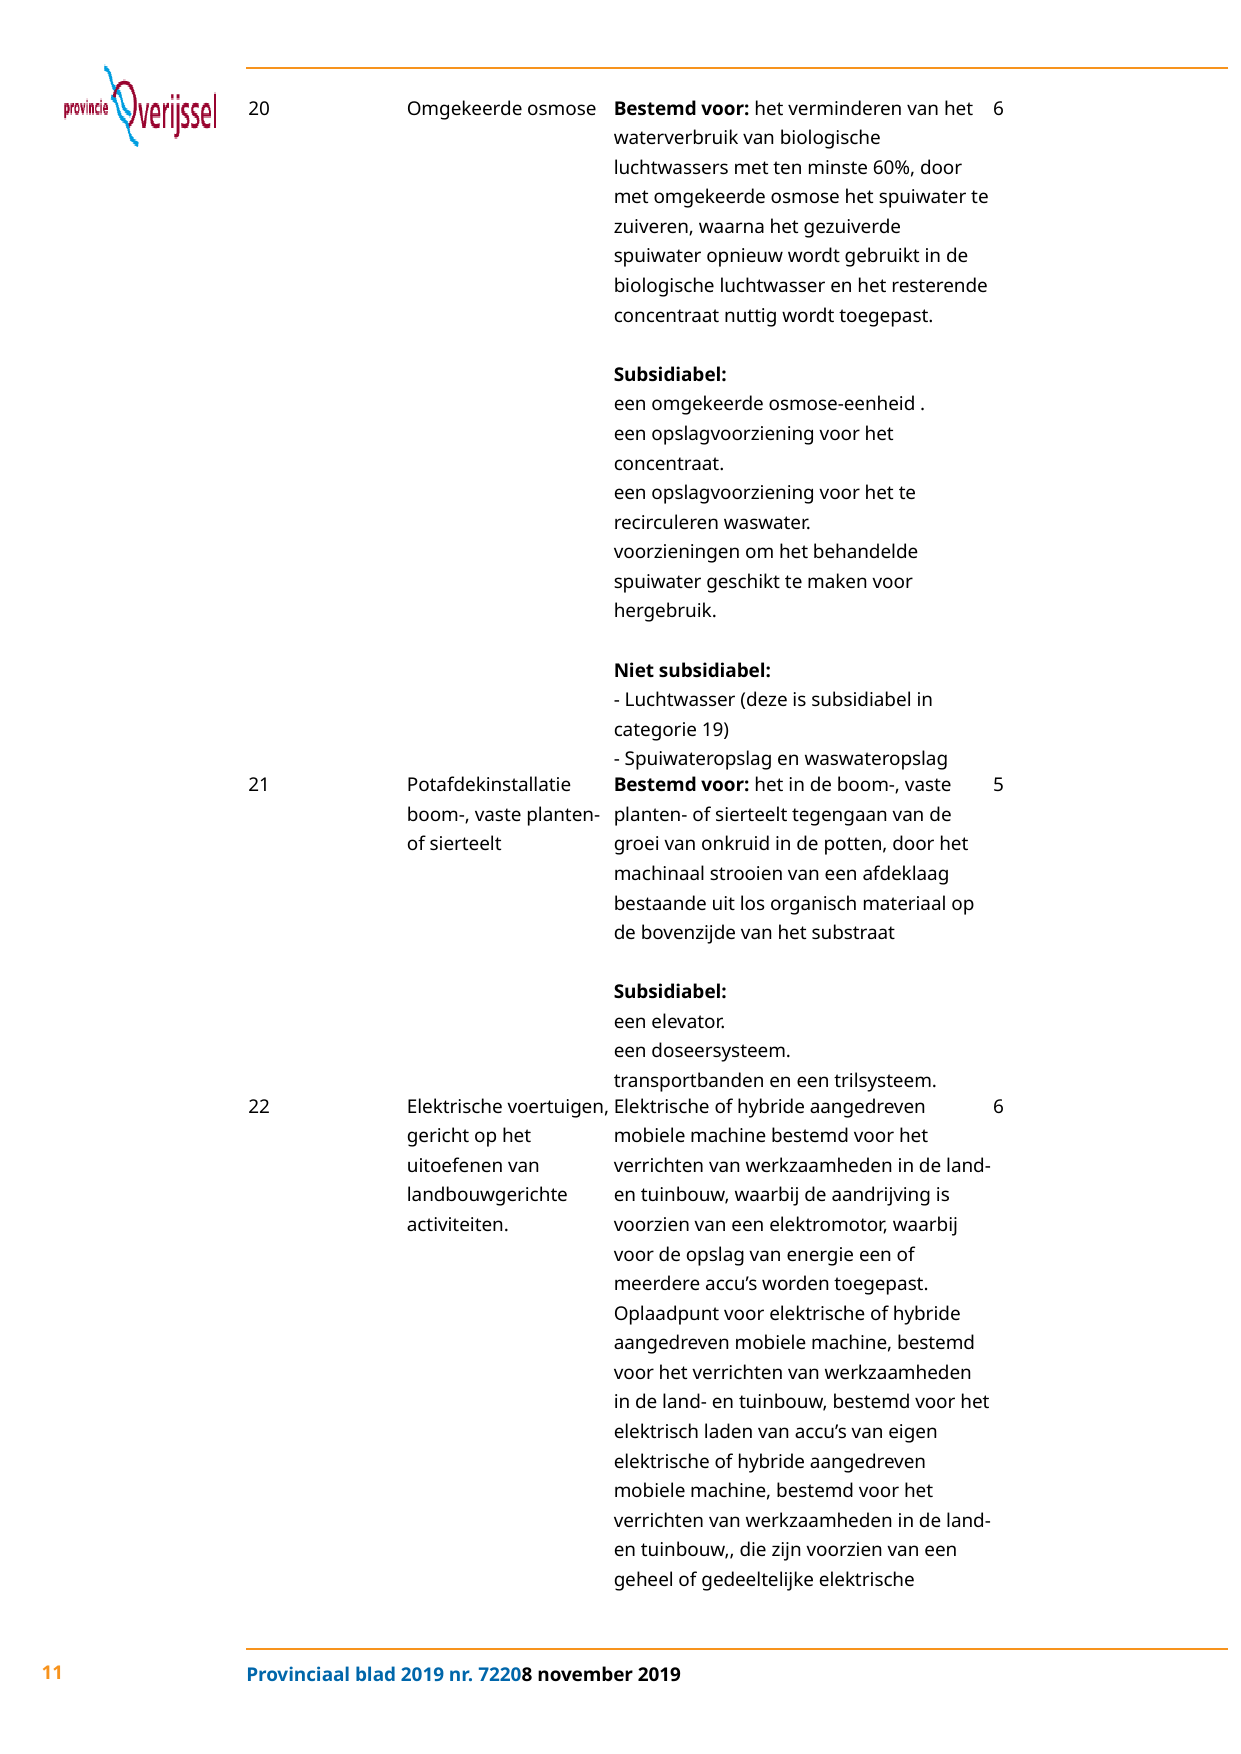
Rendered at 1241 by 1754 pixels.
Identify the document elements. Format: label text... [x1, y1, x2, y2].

table_cell Bestemd voor: het in de boom-, vaste planten- of sierteelt tegengaan van de groei van onkruid in de potten, door het machinaal strooien van een afdeklaag bestaande uit los organisch materiaal op de bovenzijde van het substraat Subsidiabel: een elevator. een doseersysteem. transportbanden en een trilsysteem. [614, 771, 993, 1093]
table_cell Bestemd voor: het verminderen van het waterverbruik van biologische luchtwassers met ten minste 60%, door met omgekeerde osmose het spuiwater te zuiveren, waarna het gezuiverde spuiwater opnieuw wordt gebruikt in de biologische luchtwasser en het resterende concentraat nuttig wordt toegepast. Subsidiabel: een omgekeerde osmose-eenheid . een opslagvoorziening voor het concentraat. een opslagvoorziening voor het te recirculeren waswater. voorzieningen om het behandelde spuiwater geschikt te maken voor hergebruik. Niet subsidiabel: - Luchtwasser (deze is subsidiabel in categorie 19) - Spuiwateropslag en waswateropslag [614, 95, 993, 771]
table_cell 20 [248, 95, 407, 771]
table_cell Omgekeerde osmose [407, 95, 613, 771]
table_cell 22 [248, 1093, 407, 1592]
table_cell Elektrische of hybride aangedreven mobiele machine bestemd voor het verrichten van werkzaamheden in de land- en tuinbouw, waarbij de aandrijving is voorzien van een elektromotor, waarbij voor de opslag van energie een of meerdere accu’s worden toegepast. Oplaadpunt voor elektrische of hybride aangedreven mobiele machine, bestemd voor het verrichten van werkzaamheden in de land- en tuinbouw, bestemd voor het elektrisch laden van accu’s van eigen elektrische of hybride aangedreven mobiele machine, bestemd voor het verrichten van werkzaamheden in de land- en tuinbouw,, die zijn voorzien van een geheel of gedeeltelijke elektrische [614, 1093, 993, 1592]
table_cell 6 [993, 1093, 1152, 1592]
picture [41, 47, 231, 172]
table_cell 6 [993, 95, 1152, 771]
table_cell Potafdekinstallatie boom-, vaste planten- of sierteelt [407, 771, 613, 1093]
table_cell 5 [993, 771, 1152, 1093]
table_cell 21 [248, 771, 407, 1093]
table_cell Elektrische voertuigen, gericht op het uitoefenen van landbouwgerichte activiteiten. [407, 1093, 613, 1592]
